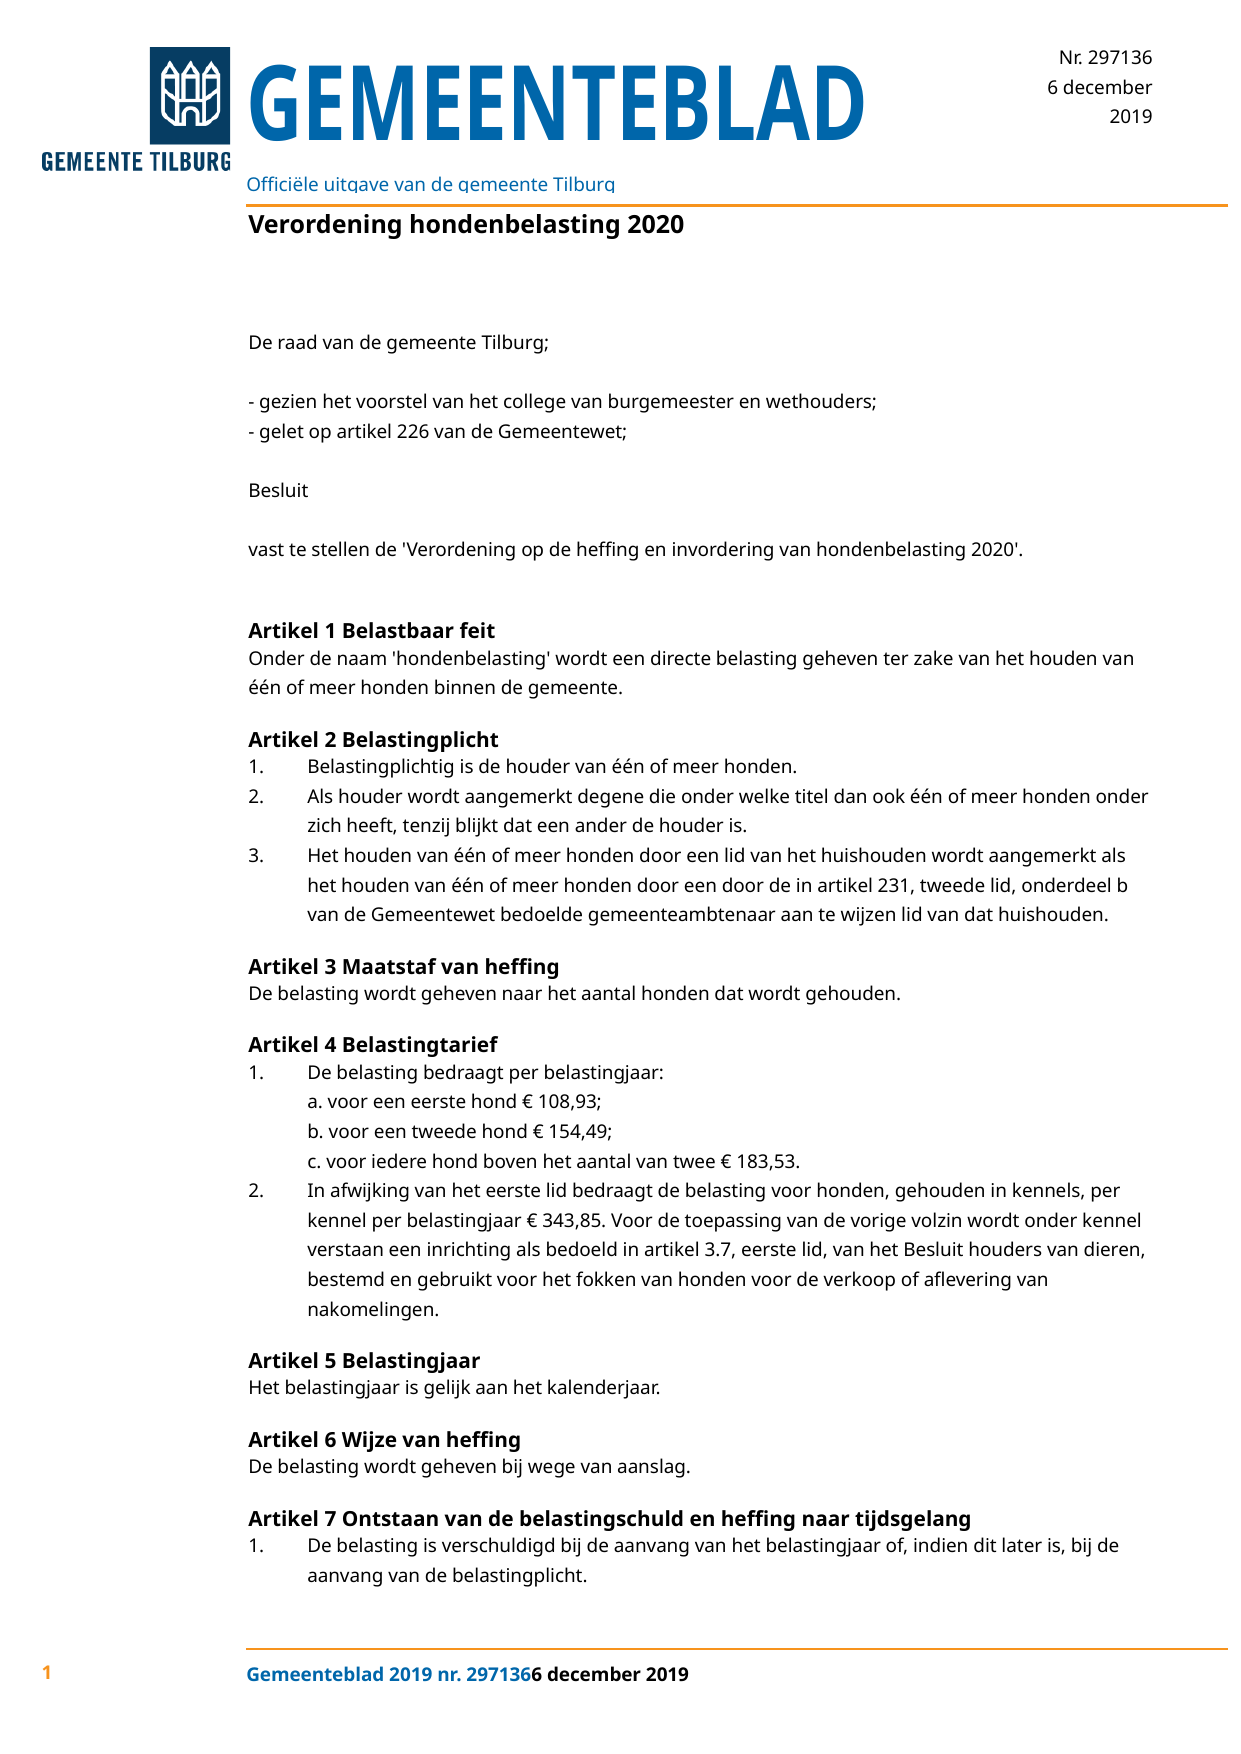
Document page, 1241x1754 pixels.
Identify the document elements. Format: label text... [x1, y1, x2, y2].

text - gelet op artikel 226 van de Gemeentewet; [248, 418, 1152, 444]
text De belasting wordt geheven bij wege van aanslag. [248, 1453, 1152, 1479]
text Besluit [248, 477, 1152, 503]
text De belasting wordt geheven naar het aantal honden dat wordt gehouden. [248, 980, 1152, 1006]
text Artikel 7 Ontstaan van de belastingschuld en heffing naar tijdsgelang [248, 1504, 1152, 1532]
list c. voor iedere hond boven het aantal van twee € 183,53. [248, 1148, 1152, 1173]
list Belastingplichtig is de houder van één of meer honden. [248, 753, 1152, 779]
text Artikel 4 Belastingtarief [248, 1031, 1152, 1059]
text Artikel 5 Belastingjaar [248, 1346, 1152, 1374]
text Onder de naam 'hondenbelasting' wordt een directe belasting geheven ter zake van het houden van één of meer honden binnen de gemeente. [248, 645, 1152, 700]
text Artikel 3 Maatstaf van heffing [248, 952, 1152, 980]
list Het houden van één of meer honden door een lid van het huishouden wordt aangemerkt als het houden van één of meer honden door een door de in artikel 231, tweede lid, onderdeel b van de Gemeentewet bedoelde gemeenteambtenaar aan te wijzen lid van dat huishouden. [248, 842, 1152, 927]
list De belasting bedraagt per belastingjaar: [248, 1059, 1152, 1085]
text Artikel 1 Belastbaar feit [248, 617, 1152, 645]
text - gezien het voorstel van het college van burgemeester en wethouders; [248, 389, 1152, 414]
list In afwijking van het eerste lid bedraagt de belasting voor honden, gehouden in kennels, per kennel per belastingjaar € 343,85. Voor de toepassing van de vorige volzin wordt onder kennel verstaan een inrichting als bedoeld in artikel 3.7, eerste lid, van het Besluit houders van dieren, bestemd en gebruikt voor het fokken van honden voor de verkoop of aflevering van nakomelingen. [248, 1177, 1152, 1321]
list Als houder wordt aangemerkt degene die onder welke titel dan ook één of meer honden onder zich heeft, tenzij blijkt dat een ander de houder is. [248, 783, 1152, 838]
list a. voor een eerste hond € 108,93; [248, 1089, 1152, 1114]
text Het belastingjaar is gelijk aan het kalenderjaar. [248, 1374, 1152, 1400]
text Artikel 2 Belastingplicht [248, 725, 1152, 753]
text Verordening hondenbelasting 2020 [248, 207, 1152, 241]
list b. voor een tweede hond € 154,49; [248, 1118, 1152, 1144]
text Artikel 6 Wijze van heffing [248, 1425, 1152, 1453]
list De belasting is verschuldigd bij de aanvang van het belastingjaar of, indien dit later is, bij de aanvang van de belastingplicht. [248, 1532, 1152, 1588]
picture [41, 47, 231, 172]
text De raad van de gemeente Tilburg; [248, 329, 1152, 355]
text vast te stellen de 'Verordening op de heffing en invordering van hondenbelasting 2020'. [248, 537, 1152, 562]
